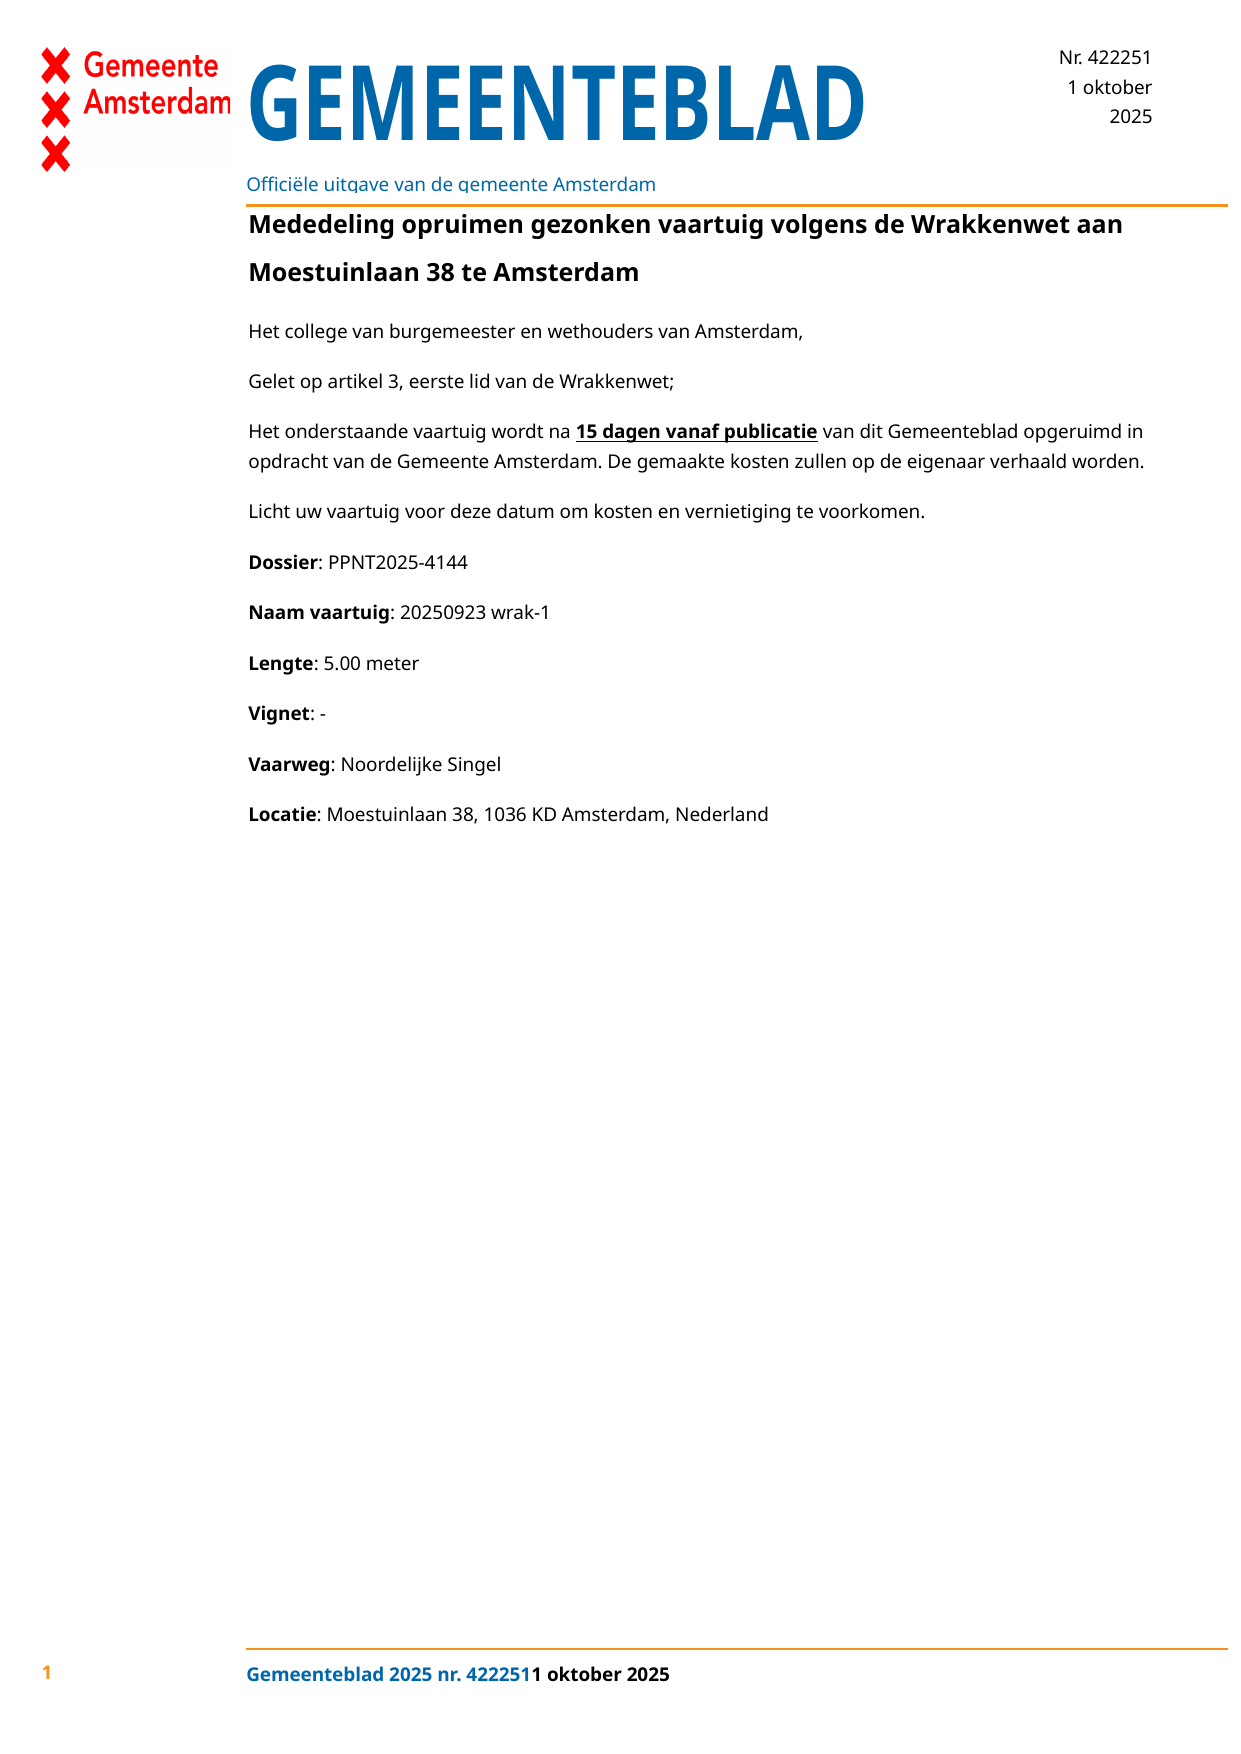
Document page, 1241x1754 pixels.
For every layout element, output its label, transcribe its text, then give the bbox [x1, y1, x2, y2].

text Mededeling opruimen gezonken vaartuig volgens de Wrakkenwet aan Moestuinlaan 38 te Amsterdam [248, 207, 1152, 288]
text Het college van burgemeester en wethouders van Amsterdam, [248, 318, 1152, 344]
text Vignet: - [248, 700, 1152, 726]
text Vaarweg: Noordelijke Singel [248, 751, 1152, 777]
text Licht uw vaartuig voor deze datum om kosten en vernietiging te voorkomen. [248, 499, 1152, 524]
text Naam vaartuig: 20250923 wrak-1 [248, 599, 1152, 625]
text Dossier: PPNT2025-4144 [248, 549, 1152, 575]
text Locatie: Moestuinlaan 38, 1036 KD Amsterdam, Nederland [248, 801, 1152, 827]
text Gelet op artikel 3, eerste lid van de Wrakkenwet; [248, 368, 1152, 394]
picture [41, 47, 231, 172]
text Lengte: 5.00 meter [248, 650, 1152, 676]
text Het onderstaande vaartuig wordt na 15 dagen vanaf publicatie van dit Gemeenteblad opgeruimd in opdracht van de Gemeente Amsterdam. De gemaakte kosten zullen op de eigenaar verhaald worden. [248, 419, 1152, 474]
